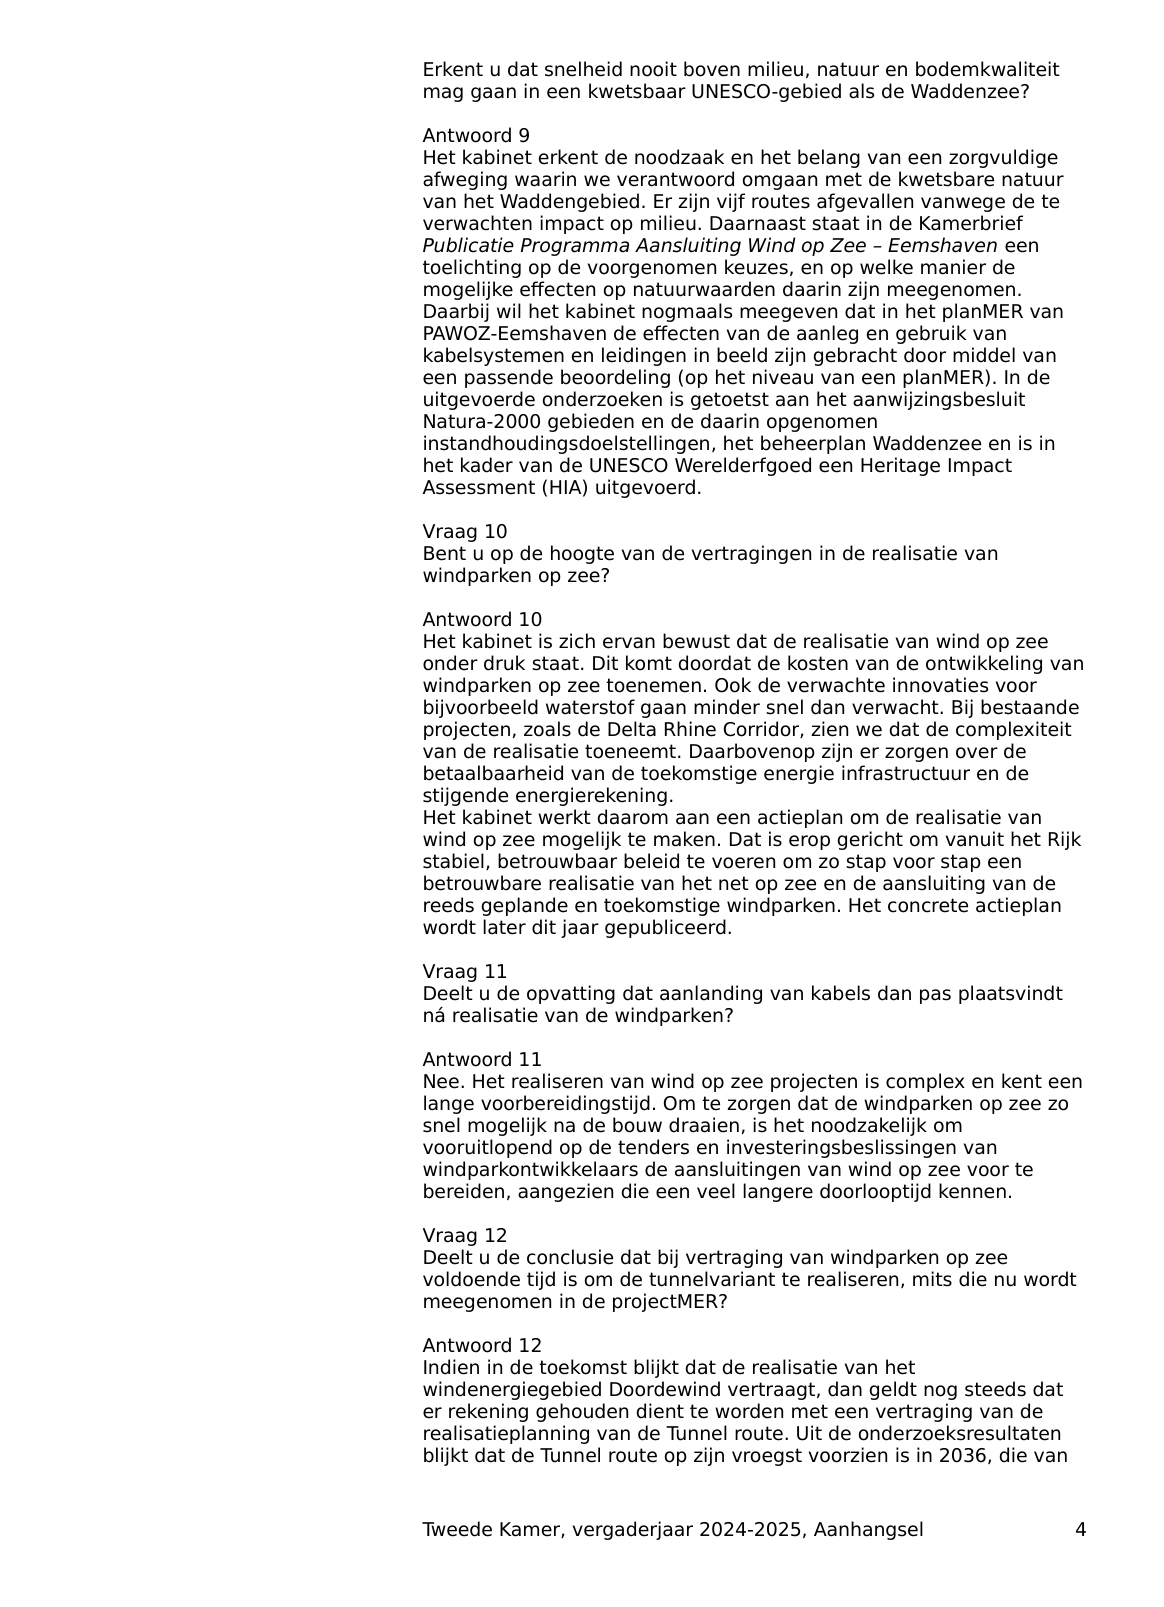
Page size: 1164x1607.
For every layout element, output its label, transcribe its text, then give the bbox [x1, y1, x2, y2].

text Het kabinet is zich ervan bewust dat de realisatie van wind op zee onder druk staat. Dit komt doordat de kosten van de ontwikkeling van windparken op zee toenemen. Ook de verwachte innovaties voor bijvoorbeeld waterstof gaan minder snel dan verwacht. Bij bestaande projecten, zoals de Delta Rhine Corridor, zien we dat de complexiteit van de realisatie toeneemt. Daarbovenop zijn er zorgen over de betaalbaarheid van de toekomstige energie infrastructuur en de stijgende energierekening. [422, 631, 1087, 807]
text Deelt u de conclusie dat bij vertraging van windparken op zee voldoende tijd is om de tunnelvariant te realiseren, mits die nu wordt meegenomen in de projectMER? [422, 1247, 1087, 1313]
text Bent u op de hoogte van de vertragingen in de realisatie van windparken op zee? [422, 543, 1087, 587]
text Indien in de toekomst blijkt dat de realisatie van het windenergiegebied Doordewind vertraagt, dan geldt nog steeds dat er rekening gehouden dient te worden met een vertraging van de realisatieplanning van de Tunnel route. Uit de onderzoeksresultaten blijkt dat de Tunnel route op zijn vroegst voorzien is in 2036, die van [422, 1357, 1087, 1467]
text Antwoord 12 [422, 1335, 1087, 1357]
text Vraag 12 [422, 1225, 1087, 1247]
text Het kabinet werkt daarom aan een actieplan om de realisatie van wind op zee mogelijk te maken. Dat is erop gericht om vanuit het Rijk stabiel, betrouwbaar beleid te voeren om zo stap voor stap een betrouwbare realisatie van het net op zee en de aansluiting van de reeds geplande en toekomstige windparken. Het concrete actieplan wordt later dit jaar gepubliceerd. [422, 807, 1087, 939]
text Nee. Het realiseren van wind op zee projecten is complex en kent een lange voorbereidingstijd. Om te zorgen dat de windparken op zee zo snel mogelijk na de bouw draaien, is het noodzakelijk om vooruitlopend op de tenders en investeringsbeslissingen van windparkontwikkelaars de aansluitingen van wind op zee voor te bereiden, aangezien die een veel langere doorlooptijd kennen. [422, 1071, 1087, 1203]
text Vraag 11 [422, 961, 1087, 983]
text Antwoord 11 [422, 1049, 1087, 1071]
text Deelt u de opvatting dat aanlanding van kabels dan pas plaatsvindt ná realisatie van de windparken? [422, 983, 1087, 1027]
text Het kabinet erkent de noodzaak en het belang van een zorgvuldige afweging waarin we verantwoord omgaan met de kwetsbare natuur van het Waddengebied. Er zijn vijf routes afgevallen vanwege de te verwachten impact op milieu. Daarnaast staat in de Kamerbrief Publicatie Programma Aansluiting Wind op Zee – Eemshaven een toelichting op de voorgenomen keuzes, en op welke manier de mogelijke effecten op natuurwaarden daarin zijn meegenomen. Daarbij wil het kabinet nogmaals meegeven dat in het planMER van PAWOZ-Eemshaven de effecten van de aanleg en gebruik van kabelsystemen en leidingen in beeld zijn gebracht door middel van een passende beoordeling (op het niveau van een planMER). In de uitgevoerde onderzoeken is getoetst aan het aanwijzingsbesluit Natura-2000 gebieden en de daarin opgenomen instandhoudingsdoelstellingen, het beheerplan Waddenzee en is in het kader van de UNESCO Werelderfgoed een Heritage Impact Assessment (HIA) uitgevoerd. [422, 147, 1087, 499]
text Erkent u dat snelheid nooit boven milieu, natuur en bodemkwaliteit mag gaan in een kwetsbaar UNESCO-gebied als de Waddenzee? [422, 59, 1087, 103]
text Antwoord 9 [422, 125, 1087, 147]
text Antwoord 10 [422, 609, 1087, 631]
text Vraag 10 [422, 521, 1087, 543]
